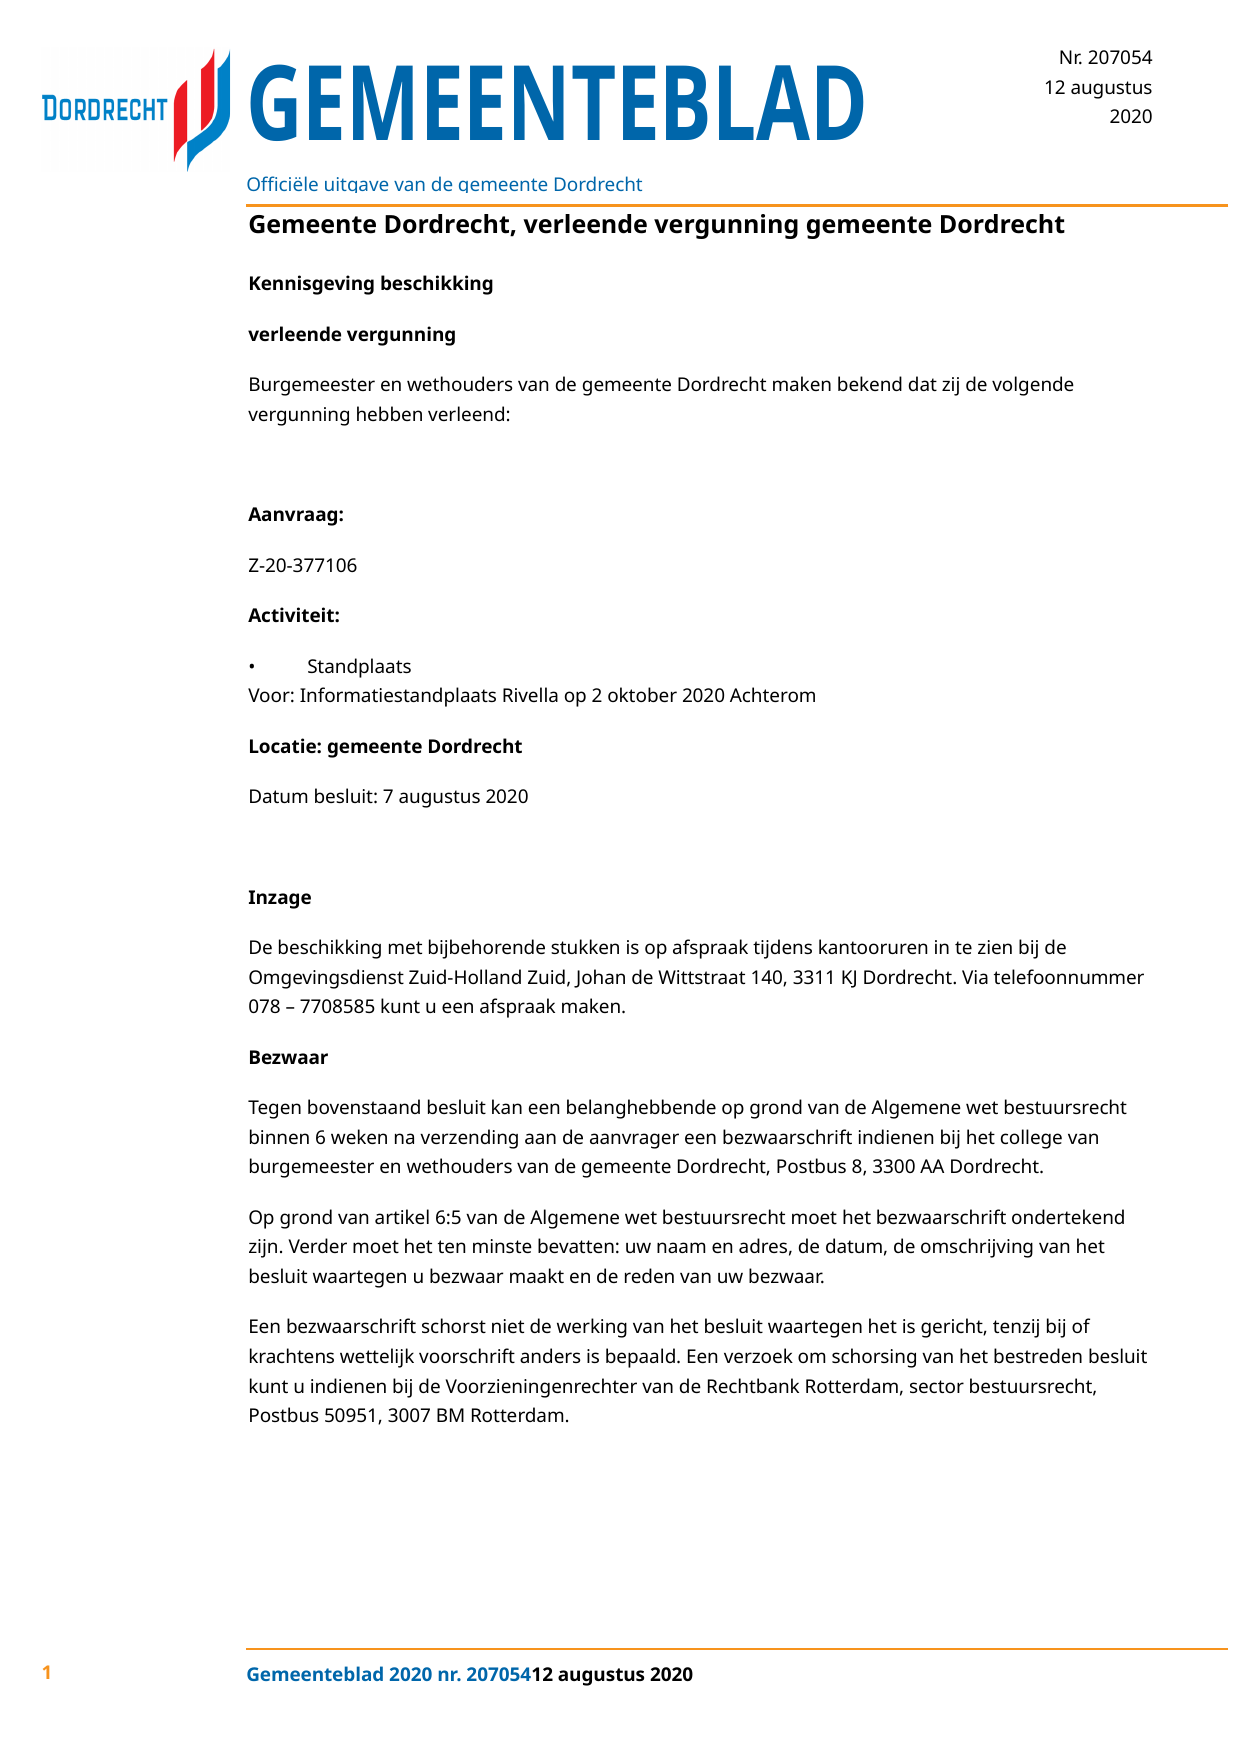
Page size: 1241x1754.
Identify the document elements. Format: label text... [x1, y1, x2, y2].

text De beschikking met bijbehorende stukken is op afspraak tijdens kantooruren in te zien bij de Omgevingsdienst Zuid-Holland Zuid, Johan de Wittstraat 140, 3311 KJ Dordrecht. Via telefoonnummer 078 – 7708585 kunt u een afspraak maken. [248, 934, 1152, 1019]
text Aanvraag: [248, 502, 1152, 527]
text Z-20-377106 [248, 552, 1152, 578]
text Een bezwaarschrift schorst niet de werking van het besluit waartegen het is gericht, tenzij bij of krachtens wettelijk voorschrift anders is bepaald. Een verzoek om schorsing van het bestreden besluit kunt u indienen bij de Voorzieningenrechter van de Rechtbank Rotterdam, sector bestuursrecht, Postbus 50951, 3007 BM Rotterdam. [248, 1314, 1152, 1428]
text Datum besluit: 7 augustus 2020 [248, 783, 1152, 809]
text Activiteit: [248, 602, 1152, 628]
text Voor: Informatiestandplaats Rivella op 2 oktober 2020 Achterom [248, 682, 1152, 708]
text Bezwaar [248, 1044, 1152, 1070]
text Gemeente Dordrecht, verleende vergunning gemeente Dordrecht [248, 207, 1152, 241]
text Kennisgeving beschikking [248, 270, 1152, 296]
text Locatie: gemeente Dordrecht [248, 733, 1152, 758]
picture [41, 47, 231, 172]
text verleende vergunning [248, 321, 1152, 346]
list Standplaats [248, 653, 1152, 678]
text Inzage [248, 884, 1152, 910]
text Burgemeester en wethouders van de gemeente Dordrecht maken bekend dat zij de volgende vergunning hebben verleend: [248, 371, 1152, 426]
text Tegen bovenstaand besluit kan een belanghebbende op grond van de Algemene wet bestuursrecht binnen 6 weken na verzending aan de aanvrager een bezwaarschrift indienen bij het college van burgemeester en wethouders van de gemeente Dordrecht, Postbus 8, 3300 AA Dordrecht. [248, 1094, 1152, 1179]
text Op grond van artikel 6:5 van de Algemene wet bestuursrecht moet het bezwaarschrift ondertekend zijn. Verder moet het ten minste bevatten: uw naam en adres, de datum, de omschrijving van het besluit waartegen u bezwaar maakt en de reden van uw bezwaar. [248, 1204, 1152, 1289]
